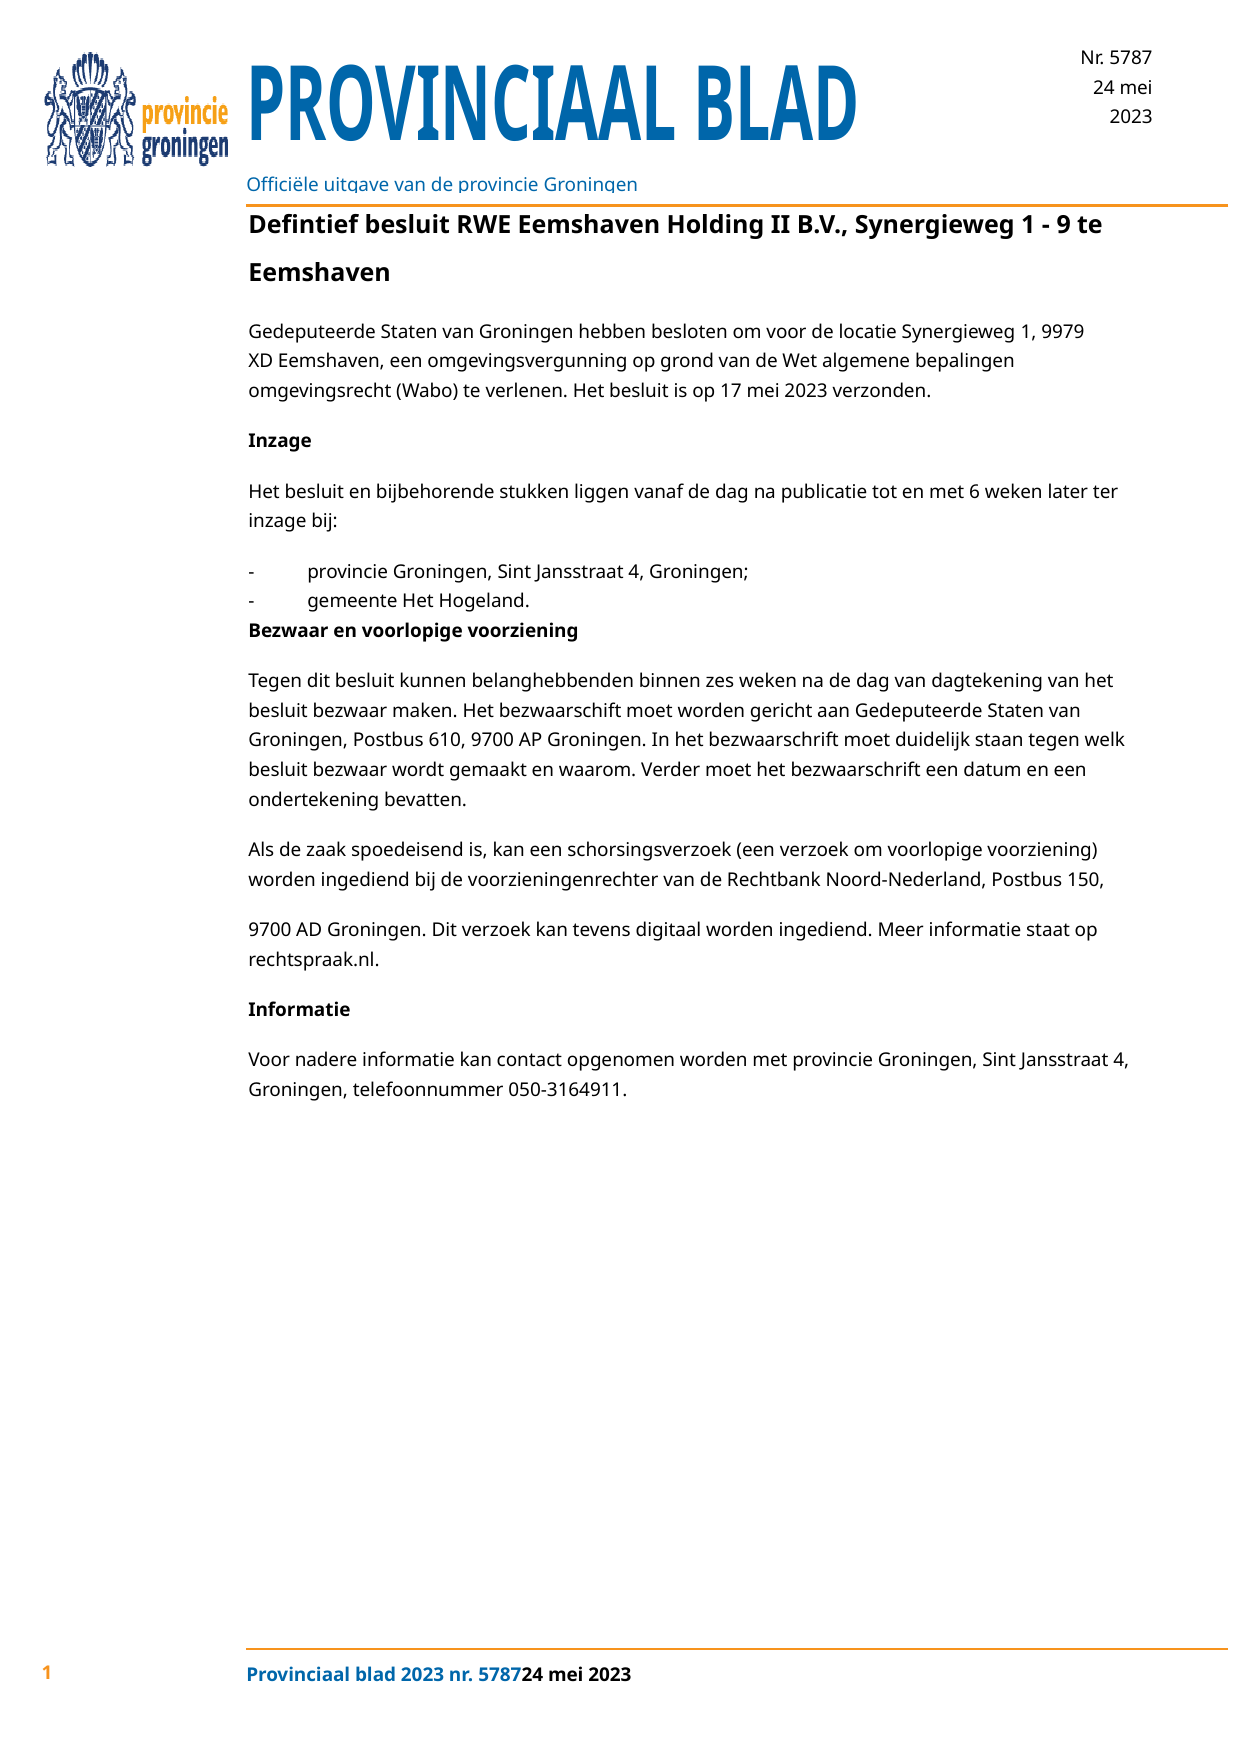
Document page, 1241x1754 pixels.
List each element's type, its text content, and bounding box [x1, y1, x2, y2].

text Voor nadere informatie kan contact opgenomen worden met provincie Groningen, Sint Jansstraat 4, Groningen, telefoonnummer 050-3164911. [248, 1047, 1152, 1102]
text Inzage [248, 427, 1152, 453]
text Gedeputeerde Staten van Groningen hebben besloten om voor de locatie Synergieweg 1, 9979 XD Eemshaven, een omgevingsvergunning op grond van de Wet algemene bepalingen omgevingsrecht (Wabo) te verlenen. Het besluit is op 17 mei 2023 verzonden. [248, 318, 1152, 403]
text Tegen dit besluit kunnen belanghebbenden binnen zes weken na de dag van dagtekening van het besluit bezwaar maken. Het bezwaarschift moet worden gericht aan Gedeputeerde Staten van Groningen, Postbus 610, 9700 AP Groningen. In het bezwaarschrift moet duidelijk staan tegen welk besluit bezwaar wordt gemaakt en waarom. Verder moet het bezwaarschrift een datum en een ondertekening bevatten. [248, 667, 1152, 812]
text Het besluit en bijbehorende stukken liggen vanaf de dag na publicatie tot en met 6 weken later ter inzage bij: [248, 478, 1152, 533]
text Als de zaak spoedeisend is, kan een schorsingsverzoek (een verzoek om voorlopige voorziening) worden ingediend bij de voorzieningenrechter van de Rechtbank Noord-Nederland, Postbus 150, [248, 836, 1152, 892]
text Defintief besluit RWE Eemshaven Holding II B.V., Synergieweg 1 - 9 te Eemshaven [248, 207, 1152, 288]
list provincie Groningen, Sint Jansstraat 4, Groningen; [248, 558, 1152, 584]
text Informatie [248, 996, 1152, 1022]
text Bezwaar en voorlopige voorziening [248, 617, 1152, 643]
picture [41, 47, 231, 172]
list gemeente Het Hogeland. [248, 587, 1152, 613]
text 9700 AD Groningen. Dit verzoek kan tevens digitaal worden ingediend. Meer informatie staat op rechtspraak.nl. [248, 916, 1152, 972]
